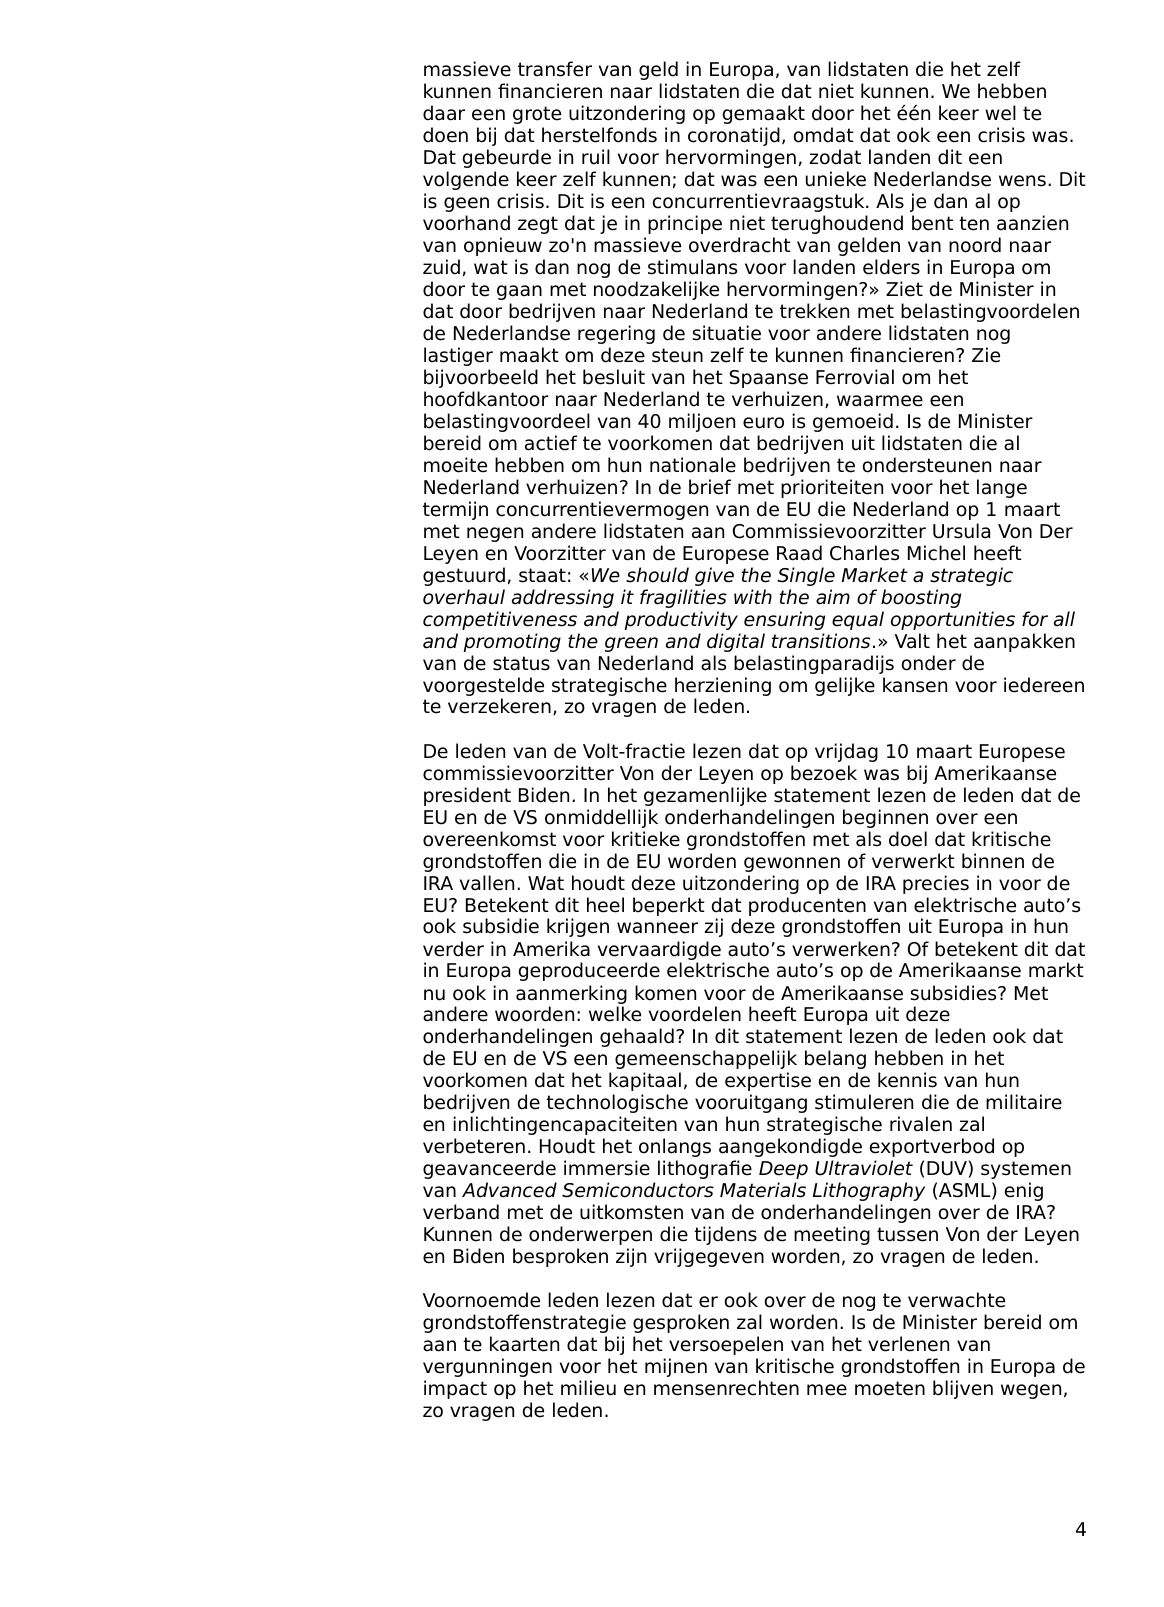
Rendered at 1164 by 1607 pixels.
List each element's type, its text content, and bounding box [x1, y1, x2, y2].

text Voornoemde leden lezen dat er ook over de nog te verwachte grondstoffenstrategie gesproken zal worden. Is de Minister bereid om aan te kaarten dat bij het versoepelen van het verlenen van vergunningen voor het mijnen van kritische grondstoffen in Europa de impact op het milieu en mensenrechten mee moeten blijven wegen, zo vragen de leden. [422, 1290, 1087, 1422]
text De leden van de Volt-fractie lezen dat op vrijdag 10 maart Europese commissievoorzitter Von der Leyen op bezoek was bij Amerikaanse president Biden. In het gezamenlijke statement lezen de leden dat de EU en de VS onmiddellijk onderhandelingen beginnen over een overeenkomst voor kritieke grondstoffen met als doel dat kritische grondstoffen die in de EU worden gewonnen of verwerkt binnen de IRA vallen. Wat houdt deze uitzondering op de IRA precies in voor de EU? Betekent dit heel beperkt dat producenten van elektrische auto’s ook subsidie krijgen wanneer zij deze grondstoffen uit Europa in hun verder in Amerika vervaardigde auto’s verwerken? Of betekent dit dat in Europa geproduceerde elektrische auto’s op de Amerikaanse markt nu ook in aanmerking komen voor de Amerikaanse subsidies? Met andere woorden: welke voordelen heeft Europa uit deze onderhandelingen gehaald? In dit statement lezen de leden ook dat de EU en de VS een gemeenschappelijk belang hebben in het voorkomen dat het kapitaal, de expertise en de kennis van hun bedrijven de technologische vooruitgang stimuleren die de militaire en inlichtingencapaciteiten van hun strategische rivalen zal verbeteren. Houdt het onlangs aangekondigde exportverbod op geavanceerde immersie lithografie Deep Ultraviolet (DUV) systemen van Advanced Semiconductors Materials Lithography (ASML) enig verband met de uitkomsten van de onderhandelingen over de IRA? Kunnen de onderwerpen die tijdens de meeting tussen Von der Leyen en Biden besproken zijn vrijgegeven worden, zo vragen de leden. [422, 741, 1087, 1268]
text massieve transfer van geld in Europa, van lidstaten die het zelf kunnen financieren naar lidstaten die dat niet kunnen. We hebben daar een grote uitzondering op gemaakt door het één keer wel te doen bij dat herstelfonds in coronatijd, omdat dat ook een crisis was. Dat gebeurde in ruil voor hervormingen, zodat landen dit een volgende keer zelf kunnen; dat was een unieke Nederlandse wens. Dit is geen crisis. Dit is een concurrentievraagstuk. Als je dan al op voorhand zegt dat je in principe niet terughoudend bent ten aanzien van opnieuw zo'n massieve overdracht van gelden van noord naar zuid, wat is dan nog de stimulans voor landen elders in Europa om door te gaan met noodzakelijke hervormingen?» Ziet de Minister in dat door bedrijven naar Nederland te trekken met belastingvoordelen de Nederlandse regering de situatie voor andere lidstaten nog lastiger maakt om deze steun zelf te kunnen financieren? Zie bijvoorbeeld het besluit van het Spaanse Ferrovial om het hoofdkantoor naar Nederland te verhuizen, waarmee een belastingvoordeel van 40 miljoen euro is gemoeid. Is de Minister bereid om actief te voorkomen dat bedrijven uit lidstaten die al moeite hebben om hun nationale bedrijven te ondersteunen naar Nederland verhuizen? In de brief met prioriteiten voor het lange termijn concurrentievermogen van de EU die Nederland op 1 maart met negen andere lidstaten aan Commissievoorzitter Ursula Von Der Leyen en Voorzitter van de Europese Raad Charles Michel heeft gestuurd, staat: «We should give the Single Market a strategic overhaul addressing it fragilities with the aim of boosting competitiveness and productivity ensuring equal opportunities for all and promoting the green and digital transitions.» Valt het aanpakken van de status van Nederland als belastingparadijs onder de voorgestelde strategische herziening om gelijke kansen voor iedereen te verzekeren, zo vragen de leden. [422, 59, 1087, 718]
